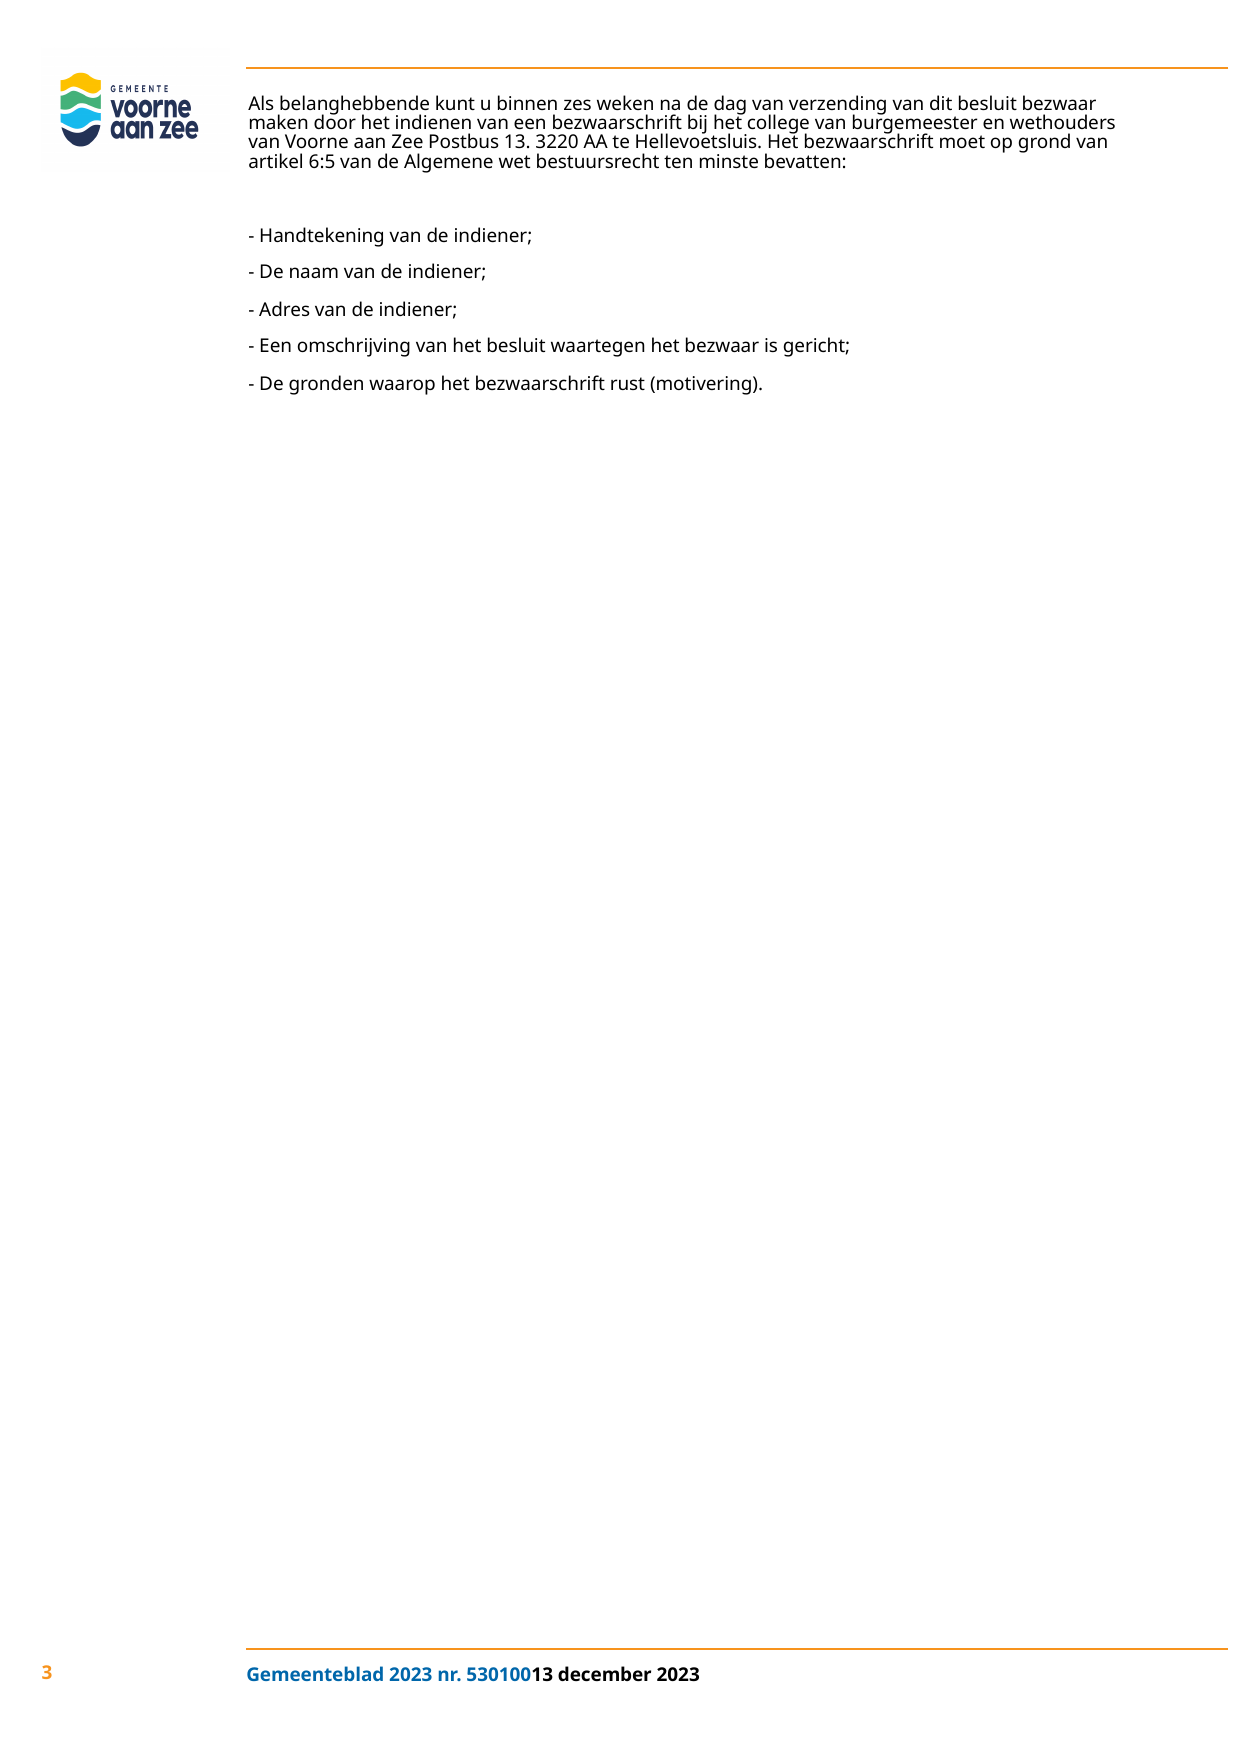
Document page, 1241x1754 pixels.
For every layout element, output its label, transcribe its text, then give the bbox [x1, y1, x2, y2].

text - Handtekening van de indiener; [248, 227, 1152, 246]
text - De naam van de indiener; [248, 263, 1152, 283]
picture [41, 47, 231, 172]
text - Een omschrijving van het besluit waartegen het bezwaar is gericht; [248, 337, 1152, 357]
text - Adres van de indiener; [248, 301, 1152, 320]
text Als belanghebbende kunt u binnen zes weken na de dag van verzending van dit besluit bezwaar maken door het indienen van een bezwaarschrift bij het college van burgemeester en wethouders van Voorne aan Zee Postbus 13. 3220 AA te Hellevoetsluis. Het bezwaarschrift moet op grond van artikel 6:5 van de Algemene wet bestuursrecht ten minste bevatten: [248, 95, 1152, 172]
text - De gronden waarop het bezwaarschrift rust (motivering). [248, 374, 1152, 394]
